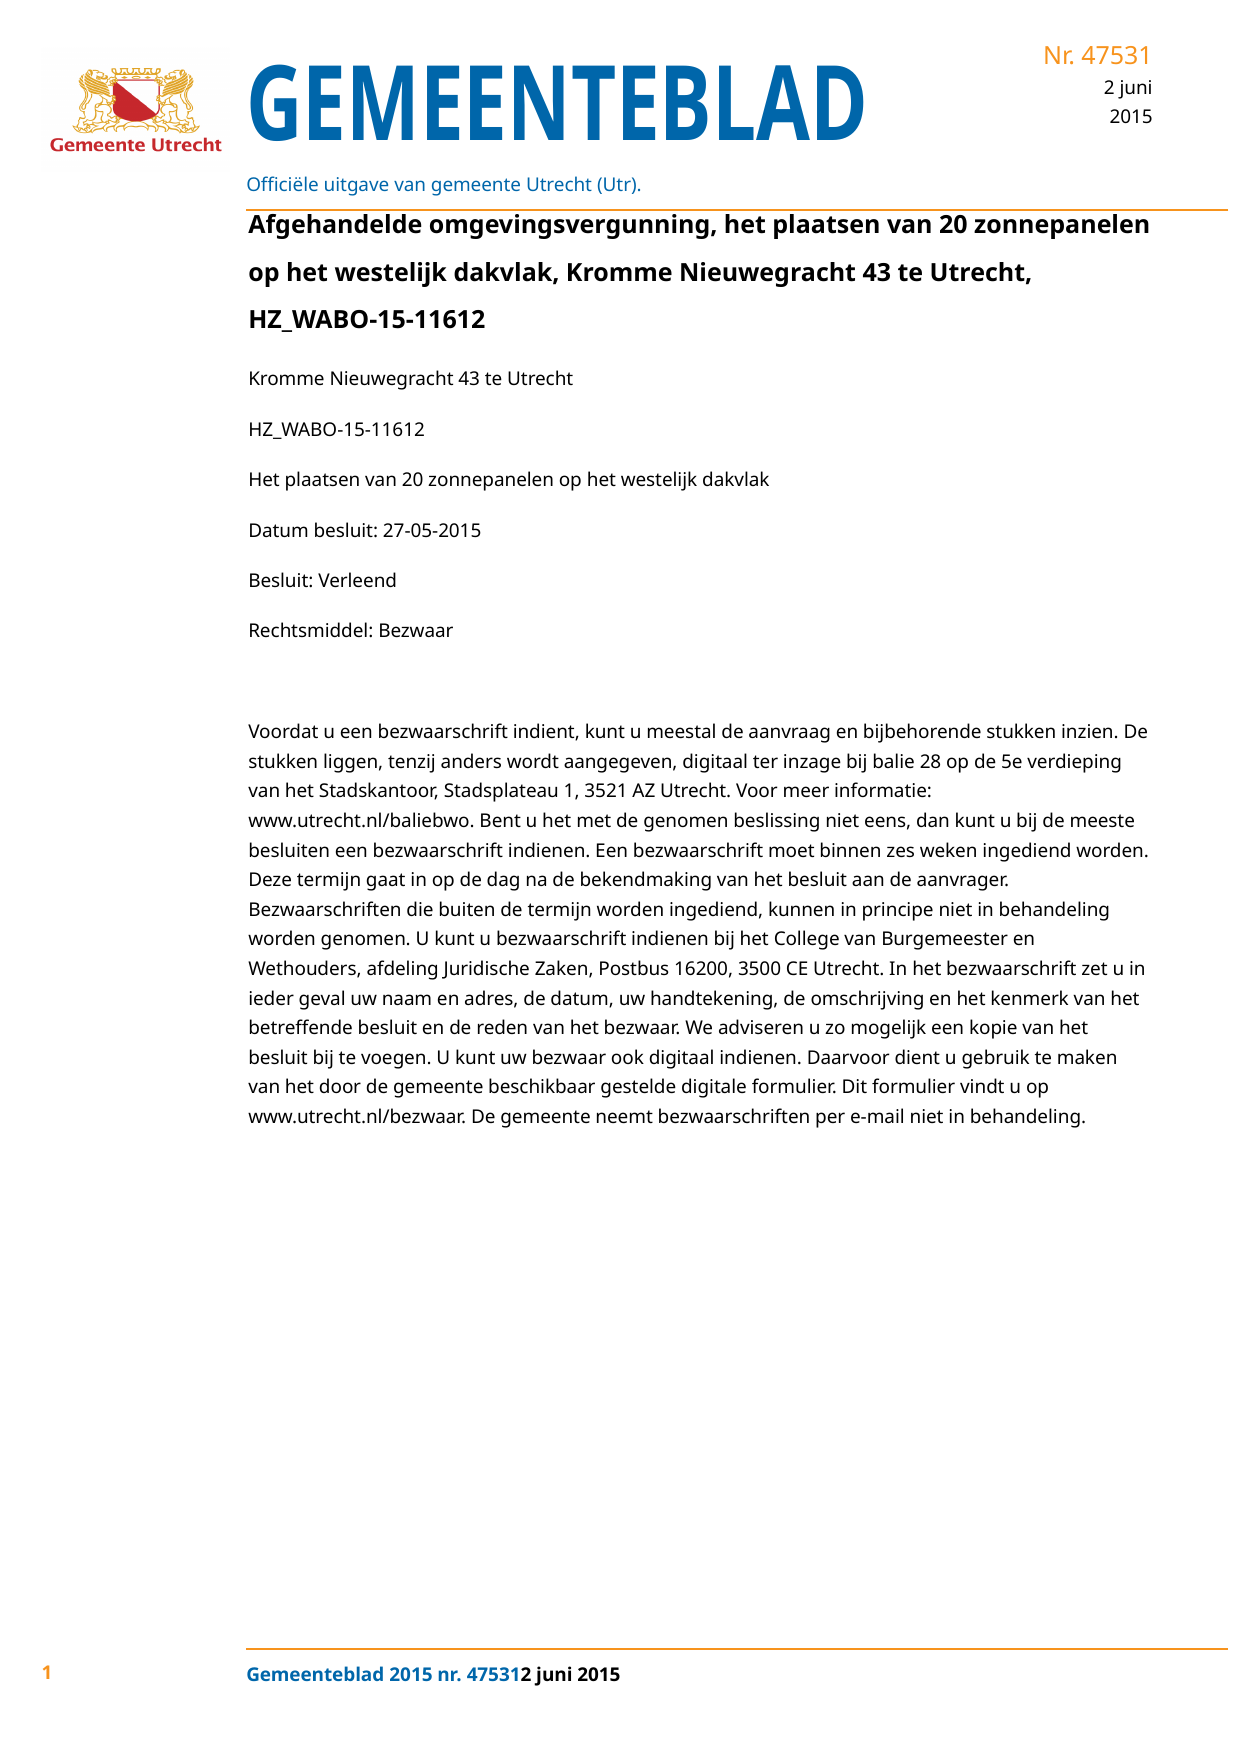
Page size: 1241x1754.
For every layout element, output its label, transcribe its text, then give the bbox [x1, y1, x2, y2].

text Besluit: Verleend [248, 567, 1152, 593]
text Datum besluit: 27-05-2015 [248, 517, 1152, 542]
text Rechtsmiddel: Bezwaar [248, 618, 1152, 643]
text Voordat u een bezwaarschrift indient, kunt u meestal de aanvraag en bijbehorende stukken inzien. De stukken liggen, tenzij anders wordt aangegeven, digitaal ter inzage bij balie 28 op de 5e verdieping van het Stadskantoor, Stadsplateau 1, 3521 AZ Utrecht. Voor meer informatie: www.utrecht.nl/baliebwo. Bent u het met de genomen beslissing niet eens, dan kunt u bij de meeste besluiten een bezwaarschrift indienen. Een bezwaarschrift moet binnen zes weken ingediend worden. Deze termijn gaat in op de dag na de bekendmaking van het besluit aan de aanvrager. Bezwaarschriften die buiten de termijn worden ingediend, kunnen in principe niet in behandeling worden genomen. U kunt u bezwaarschrift indienen bij het College van Burgemeester en Wethouders, afdeling Juridische Zaken, Postbus 16200, 3500 CE Utrecht. In het bezwaarschrift zet u in ieder geval uw naam en adres, de datum, uw handtekening, de omschrijving en het kenmerk van het betreffende besluit en de reden van het bezwaar. We adviseren u zo mogelijk een kopie van het besluit bij te voegen. U kunt uw bezwaar ook digitaal indienen. Daarvoor dient u gebruik te maken van het door de gemeente beschikbaar gestelde digitale formulier. Dit formulier vindt u op www.utrecht.nl/bezwaar. De gemeente neemt bezwaarschriften per e-mail niet in behandeling. [248, 718, 1152, 1129]
text HZ_WABO-15-11612 [248, 416, 1152, 442]
picture [41, 47, 231, 172]
text Kromme Nieuwegracht 43 te Utrecht [248, 366, 1152, 391]
text Afgehandelde omgevingsvergunning, het plaatsen van 20 zonnepanelen op het westelijk dakvlak, Kromme Nieuwegracht 43 te Utrecht, HZ_WABO-15-11612 [248, 211, 1152, 336]
text Het plaatsen van 20 zonnepanelen op het westelijk dakvlak [248, 466, 1152, 492]
